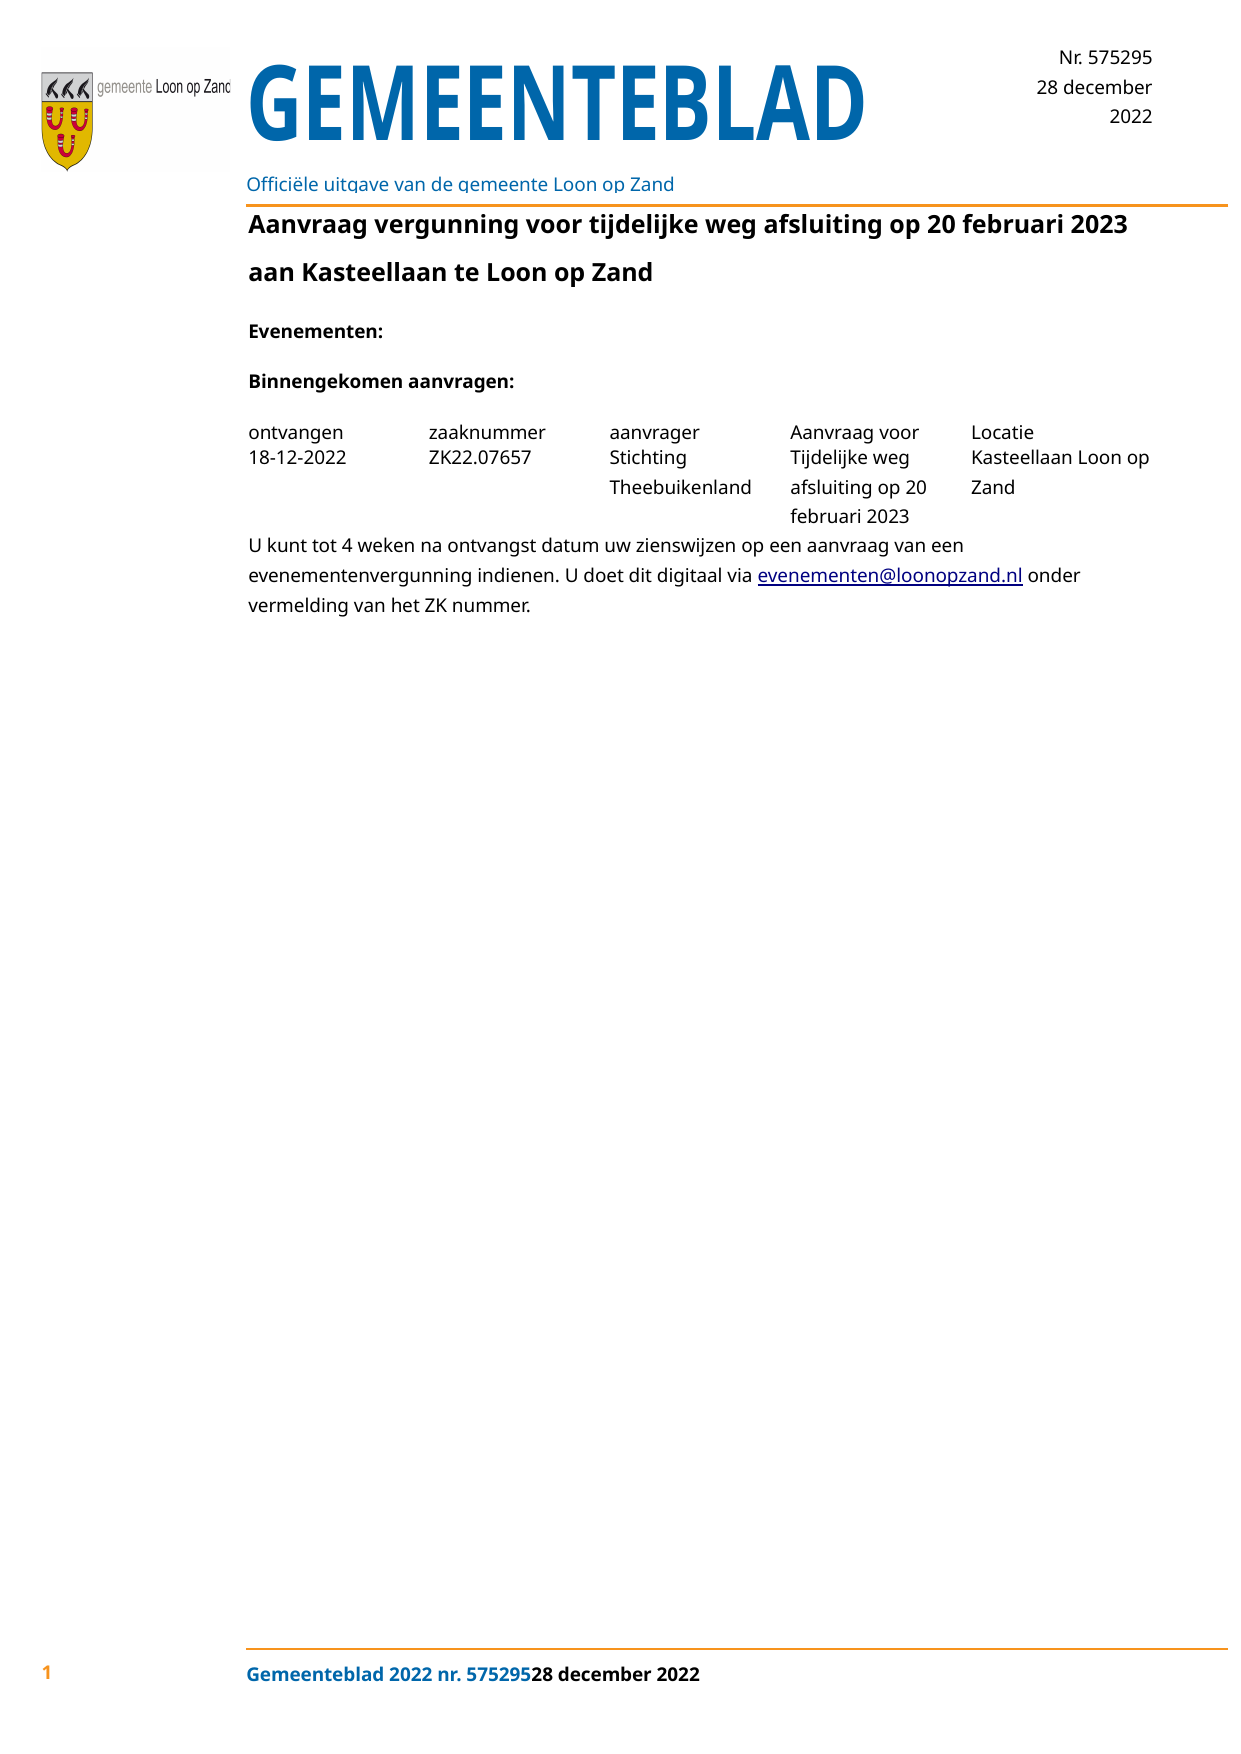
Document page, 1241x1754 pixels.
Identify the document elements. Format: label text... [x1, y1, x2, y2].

table_cell Stichting Theebuikenland [609, 445, 790, 529]
table_cell ZK22.07657 [429, 445, 609, 529]
table_header zaaknummer [429, 419, 609, 444]
picture [41, 47, 231, 172]
table_cell Tijdelijke weg afsluiting op 20 februari 2023 [790, 445, 971, 529]
text Binnengekomen aanvragen: [248, 368, 1152, 394]
table_header ontvangen [248, 419, 429, 444]
table_cell Kasteellaan Loon op Zand [971, 445, 1152, 529]
table_header Aanvraag voor [790, 419, 971, 444]
table_cell 18-12-2022 [248, 445, 429, 529]
text Evenementen: [248, 318, 1152, 344]
text Aanvraag vergunning voor tijdelijke weg afsluiting op 20 februari 2023 aan Kasteellaan te Loon op Zand [248, 207, 1152, 288]
text U kunt tot 4 weken na ontvangst datum uw zienswijzen op een aanvraag van een evenementenvergunning indienen. U doet dit digitaal via evenementen@loonopzand.nl onder vermelding van het ZK nummer. [248, 533, 1152, 618]
table_header Locatie [971, 419, 1152, 444]
table_header aanvrager [609, 419, 790, 444]
